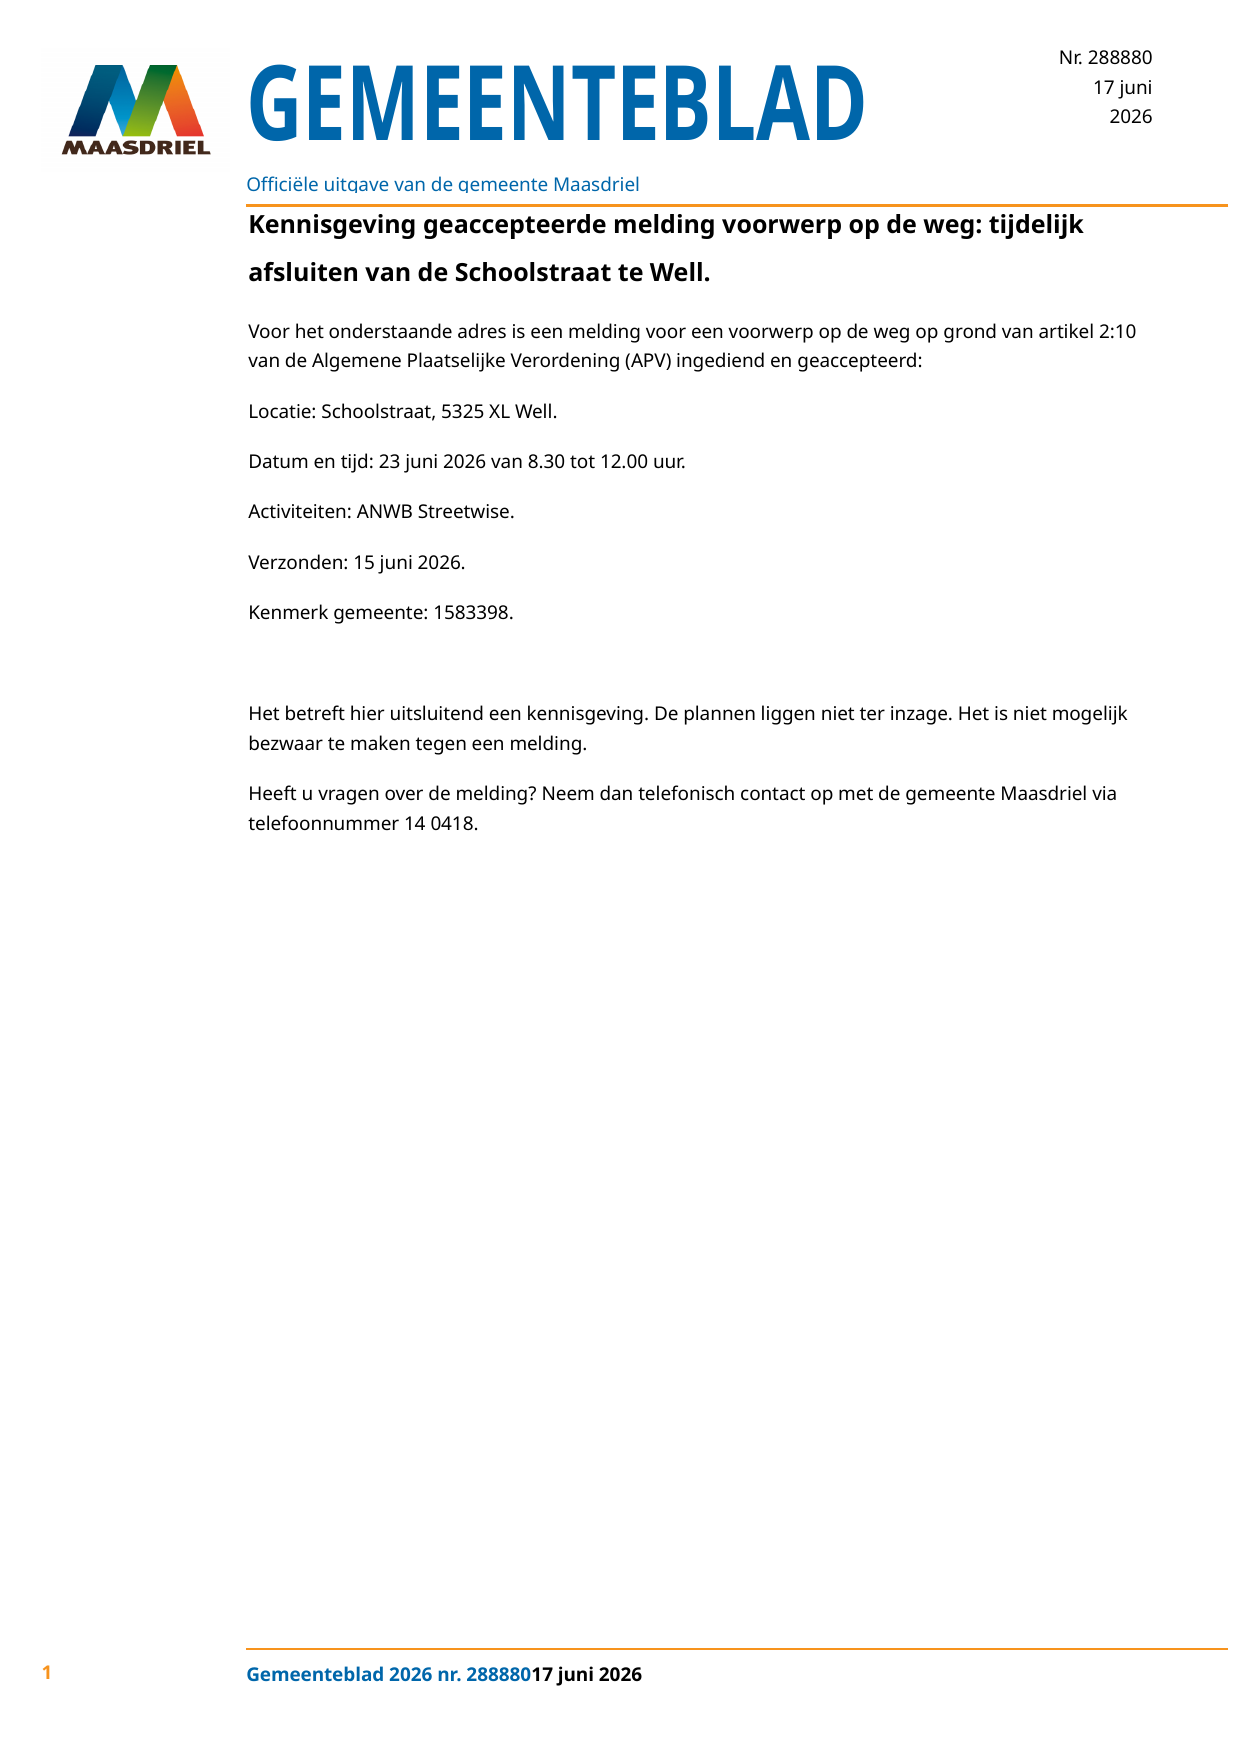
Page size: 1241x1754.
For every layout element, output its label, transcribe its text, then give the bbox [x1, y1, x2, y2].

text Kenmerk gemeente: 1583398. [248, 599, 1152, 625]
text Voor het onderstaande adres is een melding voor een voorwerp op de weg op grond van artikel 2:10 van de Algemene Plaatselijke Verordening (APV) ingediend en geaccepteerd: [248, 318, 1152, 373]
text Activiteiten: ANWB Streetwise. [248, 499, 1152, 524]
text Locatie: Schoolstraat, 5325 XL Well. [248, 398, 1152, 424]
text Datum en tijd: 23 juni 2026 van 8.30 tot 12.00 uur. [248, 448, 1152, 474]
picture [41, 47, 231, 172]
text Verzonden: 15 juni 2026. [248, 549, 1152, 575]
text Het betreft hier uitsluitend een kennisgeving. De plannen liggen niet ter inzage. Het is niet mogelijk bezwaar te maken tegen een melding. [248, 700, 1152, 756]
text Heeft u vragen over de melding? Neem dan telefonisch contact op met de gemeente Maasdriel via telefoonnummer 14 0418. [248, 780, 1152, 836]
text Kennisgeving geaccepteerde melding voorwerp op de weg: tijdelijk afsluiten van de Schoolstraat te Well. [248, 207, 1152, 288]
